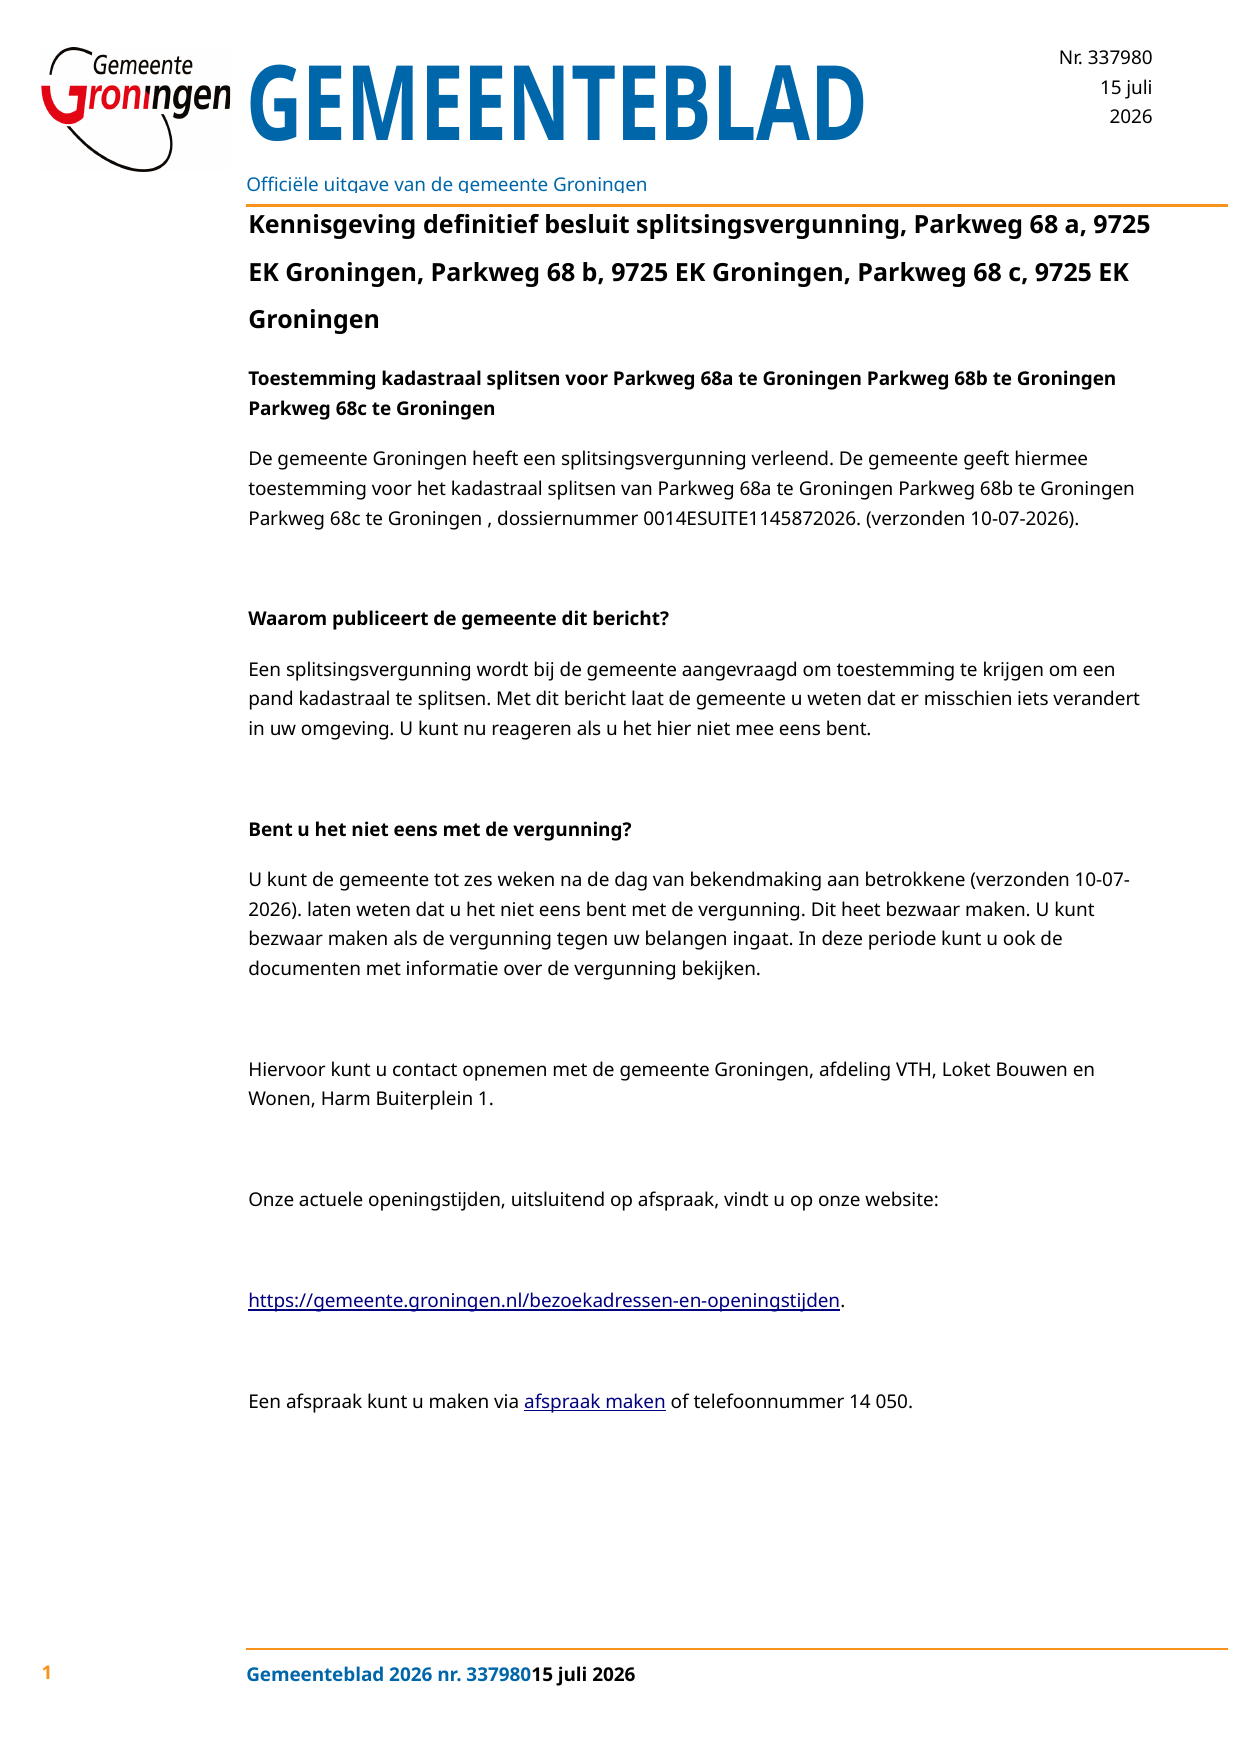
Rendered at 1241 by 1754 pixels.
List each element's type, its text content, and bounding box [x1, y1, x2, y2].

text U kunt de gemeente tot zes weken na de dag van bekendmaking aan betrokkene (verzonden 10-07-2026). laten weten dat u het niet eens bent met de vergunning. Dit heet bezwaar maken. U kunt bezwaar maken als de vergunning tegen uw belangen ingaat. In deze periode kunt u ook de documenten met informatie over de vergunning bekijken. [248, 866, 1152, 981]
text De gemeente Groningen heeft een splitsingsvergunning verleend. De gemeente geeft hiermee toestemming voor het kadastraal splitsen van Parkweg 68a te Groningen Parkweg 68b te Groningen Parkweg 68c te Groningen , dossiernummer 0014ESUITE1145872026. (verzonden 10-07-2026). [248, 446, 1152, 530]
text Een splitsingsvergunning wordt bij de gemeente aangevraagd om toestemming te krijgen om een pand kadastraal te splitsen. Met dit bericht laat de gemeente u weten dat er misschien iets verandert in uw omgeving. U kunt nu reageren als u het hier niet mee eens bent. [248, 656, 1152, 741]
text Toestemming kadastraal splitsen voor Parkweg 68a te Groningen Parkweg 68b te Groningen Parkweg 68c te Groningen [248, 366, 1152, 421]
text Bent u het niet eens met de vergunning? [248, 816, 1152, 842]
text Onze actuele openingstijden, uitsluitend op afspraak, vindt u op onze website: [248, 1186, 1152, 1212]
text https://gemeente.groningen.nl/bezoekadressen-en-openingstijden. [248, 1287, 1152, 1313]
text Een afspraak kunt u maken via afspraak maken of telefoonnummer 14 050. [248, 1388, 1152, 1414]
picture [41, 47, 231, 172]
text Waarom publiceert de gemeente dit bericht? [248, 606, 1152, 631]
text Kennisgeving definitief besluit splitsingsvergunning, Parkweg 68 a, 9725 EK Groningen, Parkweg 68 b, 9725 EK Groningen, Parkweg 68 c, 9725 EK Groningen [248, 207, 1152, 336]
text Hiervoor kunt u contact opnemen met de gemeente Groningen, afdeling VTH, Loket Bouwen en Wonen, Harm Buiterplein 1. [248, 1056, 1152, 1111]
